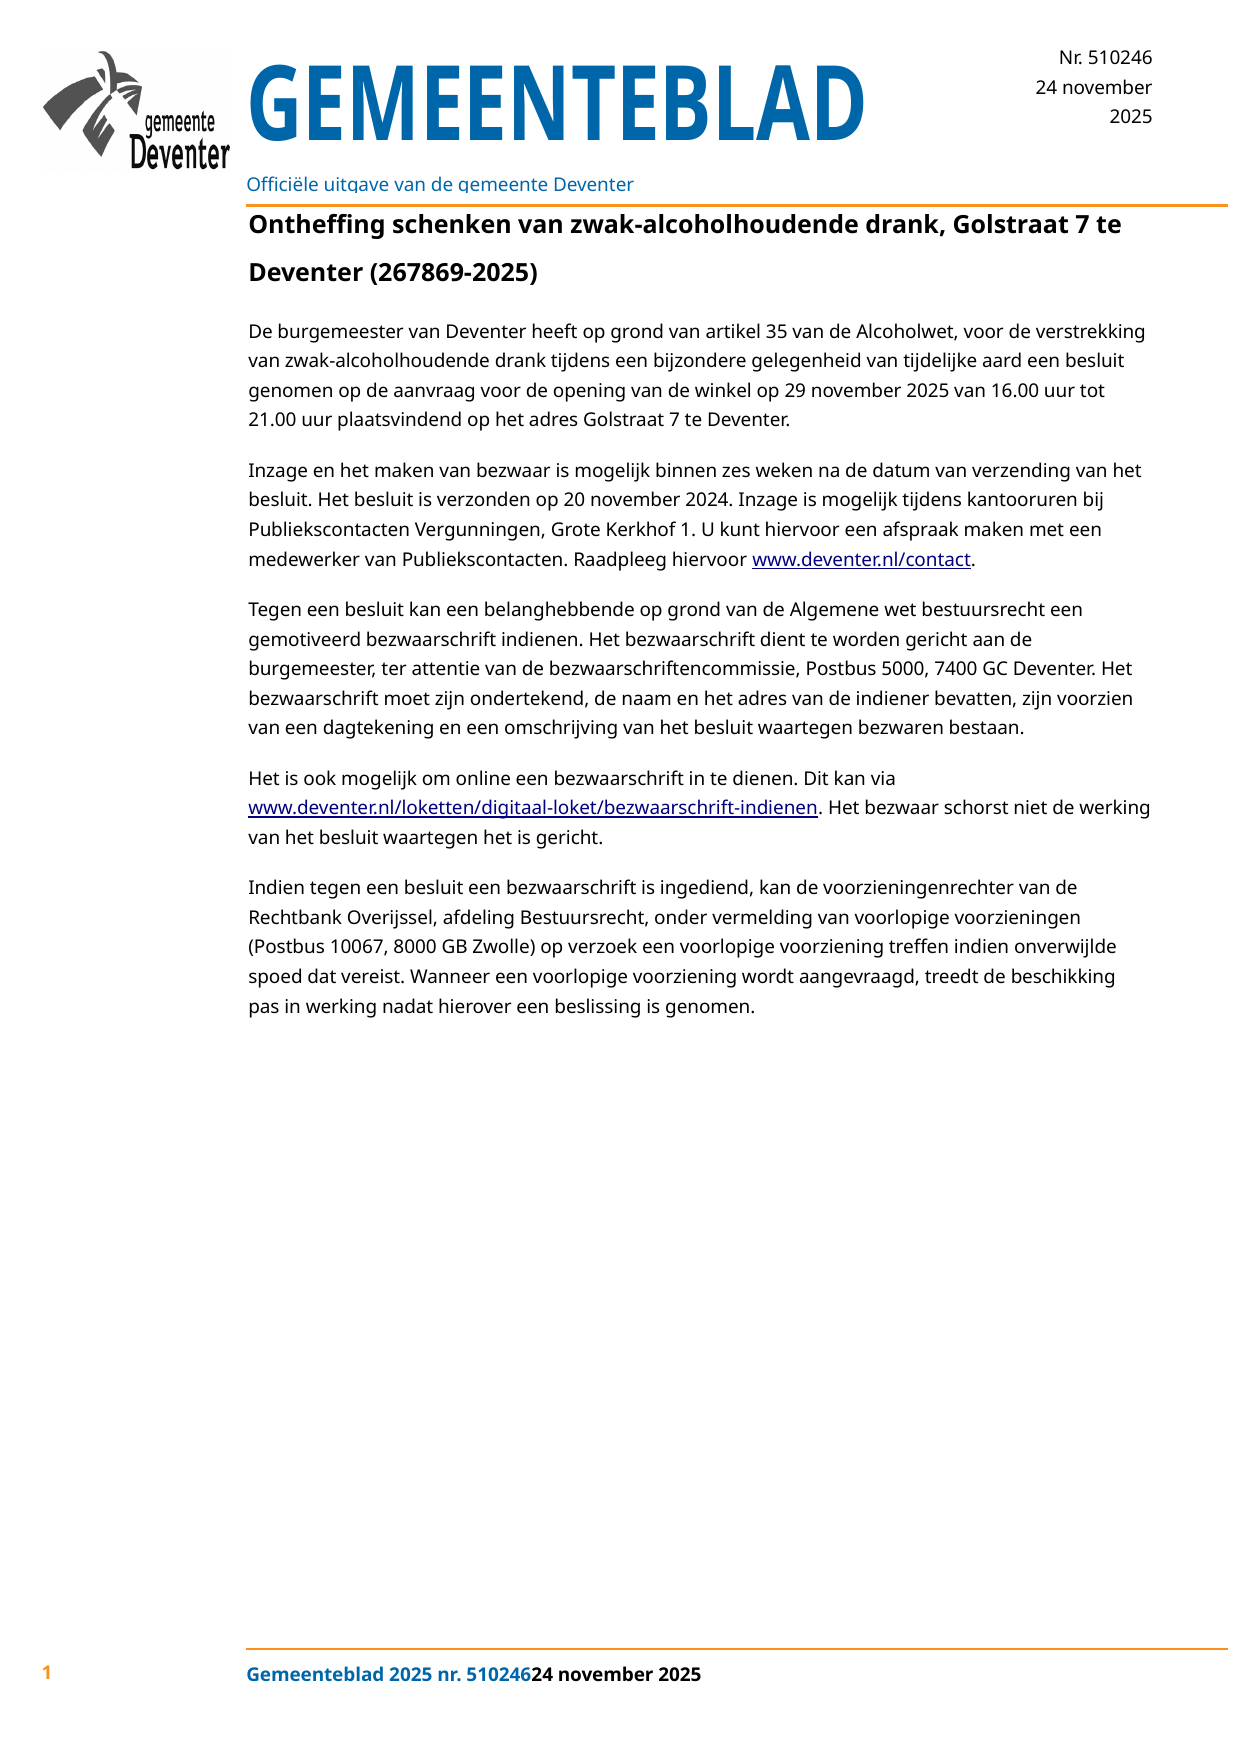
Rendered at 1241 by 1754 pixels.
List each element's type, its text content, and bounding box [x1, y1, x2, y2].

text Tegen een besluit kan een belanghebbende op grond van de Algemene wet bestuursrecht een gemotiveerd bezwaarschrift indienen. Het bezwaarschrift dient te worden gericht aan de burgemeester, ter attentie van de bezwaarschriftencommissie, Postbus 5000, 7400 GC Deventer. Het bezwaarschrift moet zijn ondertekend, de naam en het adres van de indiener bevatten, zijn voorzien van een dagtekening en een omschrijving van het besluit waartegen bezwaren bestaan. [248, 596, 1152, 740]
picture [41, 47, 231, 172]
text Indien tegen een besluit een bezwaarschrift is ingediend, kan de voorzieningenrechter van de Rechtbank Overijssel, afdeling Bestuursrecht, onder vermelding van voorlopige voorzieningen (Postbus 10067, 8000 GB Zwolle) op verzoek een voorlopige voorziening treffen indien onverwijlde spoed dat vereist. Wanneer een voorlopige voorziening wordt aangevraagd, treedt de beschikking pas in werking nadat hierover een beslissing is genomen. [248, 874, 1152, 1019]
text Het is ook mogelijk om online een bezwaarschrift in te dienen. Dit kan via www.deventer.nl/loketten/digitaal-loket/bezwaarschrift-indienen. Het bezwaar schorst niet de werking van het besluit waartegen het is gericht. [248, 765, 1152, 850]
text De burgemeester van Deventer heeft op grond van artikel 35 van de Alcoholwet, voor de verstrekking van zwak-alcoholhoudende drank tijdens een bijzondere gelegenheid van tijdelijke aard een besluit genomen op de aanvraag voor de opening van de winkel op 29 november 2025 van 16.00 uur tot 21.00 uur plaatsvindend op het adres Golstraat 7 te Deventer. [248, 318, 1152, 432]
text Ontheffing schenken van zwak-alcoholhoudende drank, Golstraat 7 te Deventer (267869-2025) [248, 207, 1152, 288]
text Inzage en het maken van bezwaar is mogelijk binnen zes weken na de datum van verzending van het besluit. Het besluit is verzonden op 20 november 2024. Inzage is mogelijk tijdens kantooruren bij Publiekscontacten Vergunningen, Grote Kerkhof 1. U kunt hiervoor een afspraak maken met een medewerker van Publiekscontacten. Raadpleeg hiervoor www.deventer.nl/contact. [248, 457, 1152, 572]
